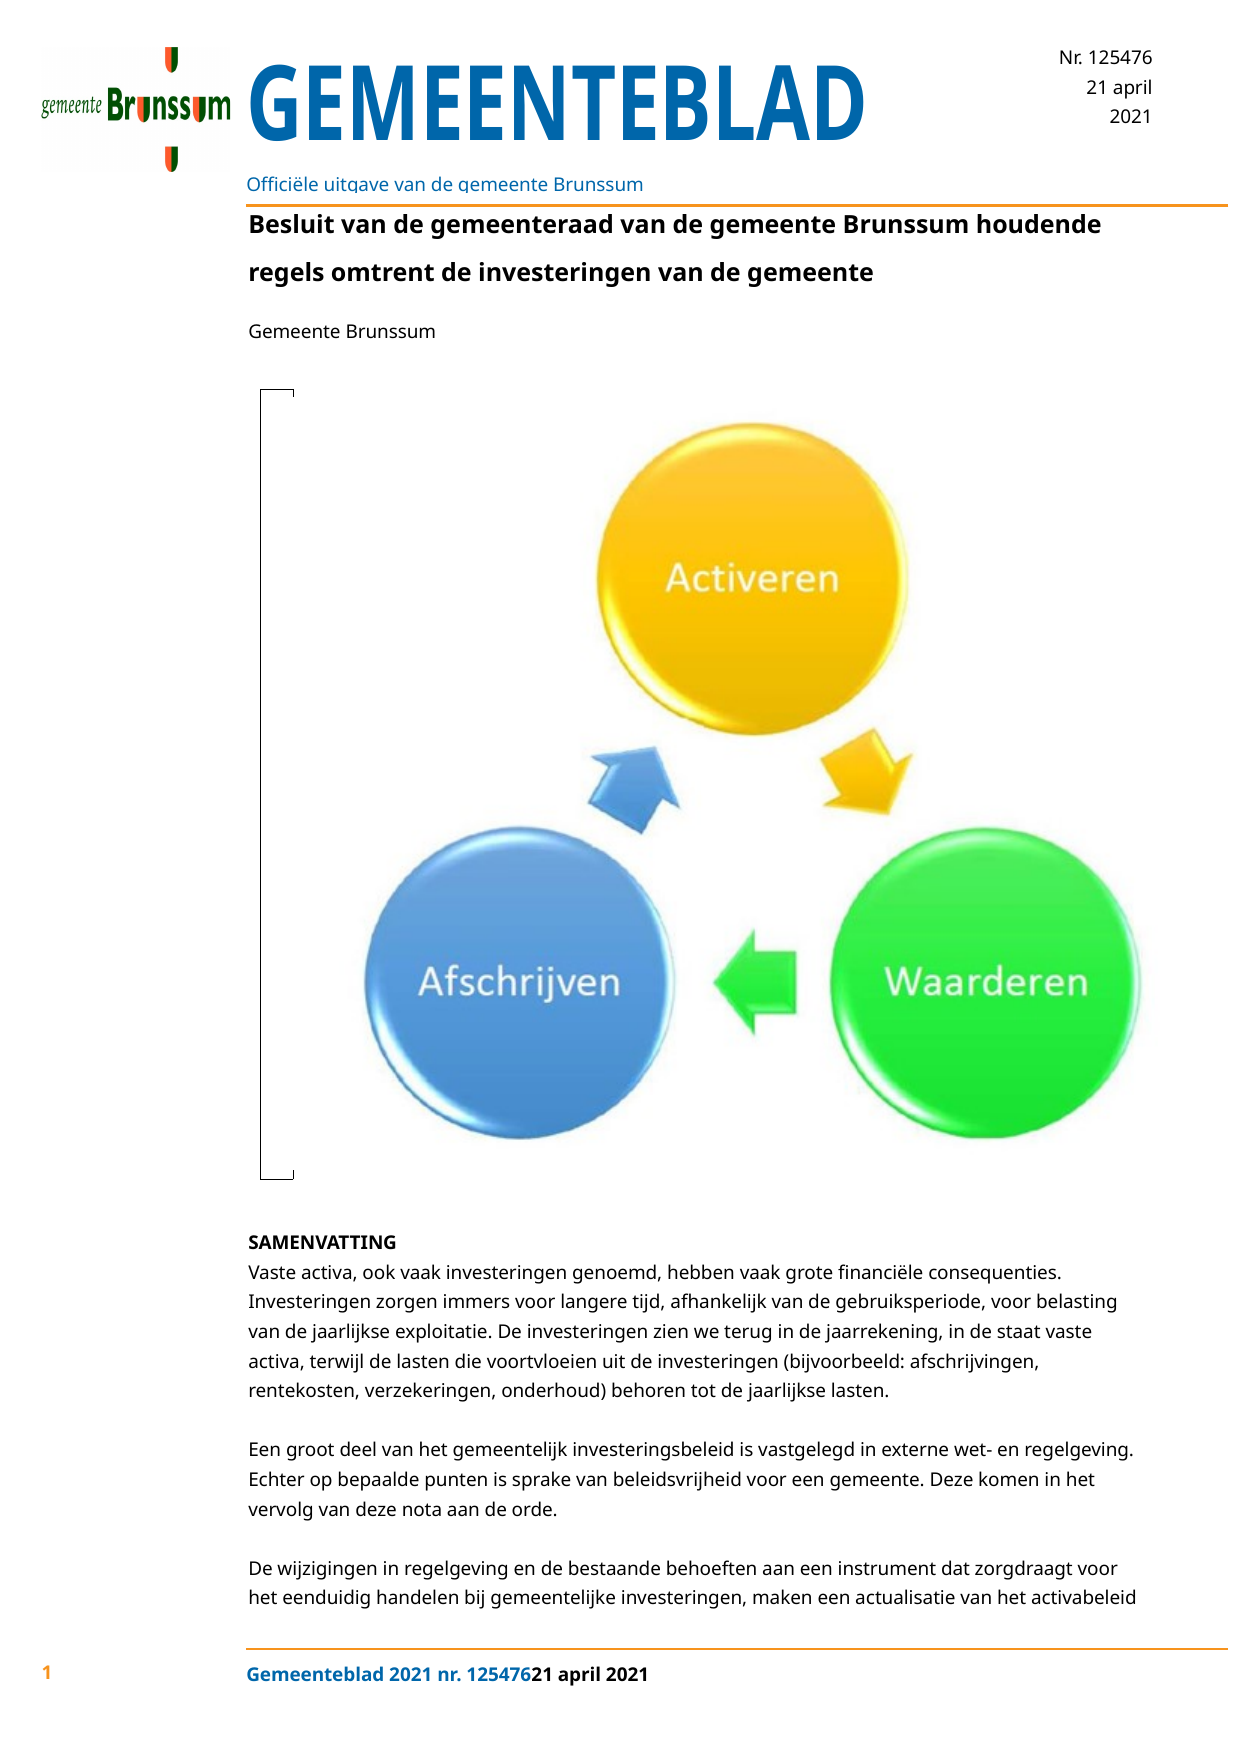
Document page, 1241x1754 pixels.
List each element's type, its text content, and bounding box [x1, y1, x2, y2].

picture [268, 397, 1173, 1170]
text Een groot deel van het gemeentelijk investeringsbeleid is vastgelegd in externe wet- en regelgeving. Echter op bepaalde punten is sprake van beleidsvrijheid voor een gemeente. Deze komen in het vervolg van deze nota aan de orde. [248, 1437, 1152, 1522]
text Besluit van de gemeenteraad van de gemeente Brunssum houdende regels omtrent de investeringen van de gemeente [248, 207, 1152, 288]
text De wijzigingen in regelgeving en de bestaande behoeften aan een instrument dat zorgdraagt voor het eenduidig handelen bij gemeentelijke investeringen, maken een actualisatie van het activabeleid [248, 1555, 1152, 1610]
text SAMENVATTING [248, 1229, 1152, 1255]
text Gemeente Brunssum [248, 318, 1152, 344]
picture [41, 47, 231, 172]
text Vaste activa, ook vaak investeringen genoemd, hebben vaak grote financiële consequenties. Investeringen zorgen immers voor langere tijd, afhankelijk van de gebruiksperiode, voor belasting van de jaarlijkse exploitatie. De investeringen zien we terug in de jaarrekening, in de staat vaste activa, terwijl de lasten die voortvloeien uit de investeringen (bijvoorbeeld: afschrijvingen, rentekosten, verzekeringen, onderhoud) behoren tot de jaarlijkse lasten. [248, 1259, 1152, 1403]
